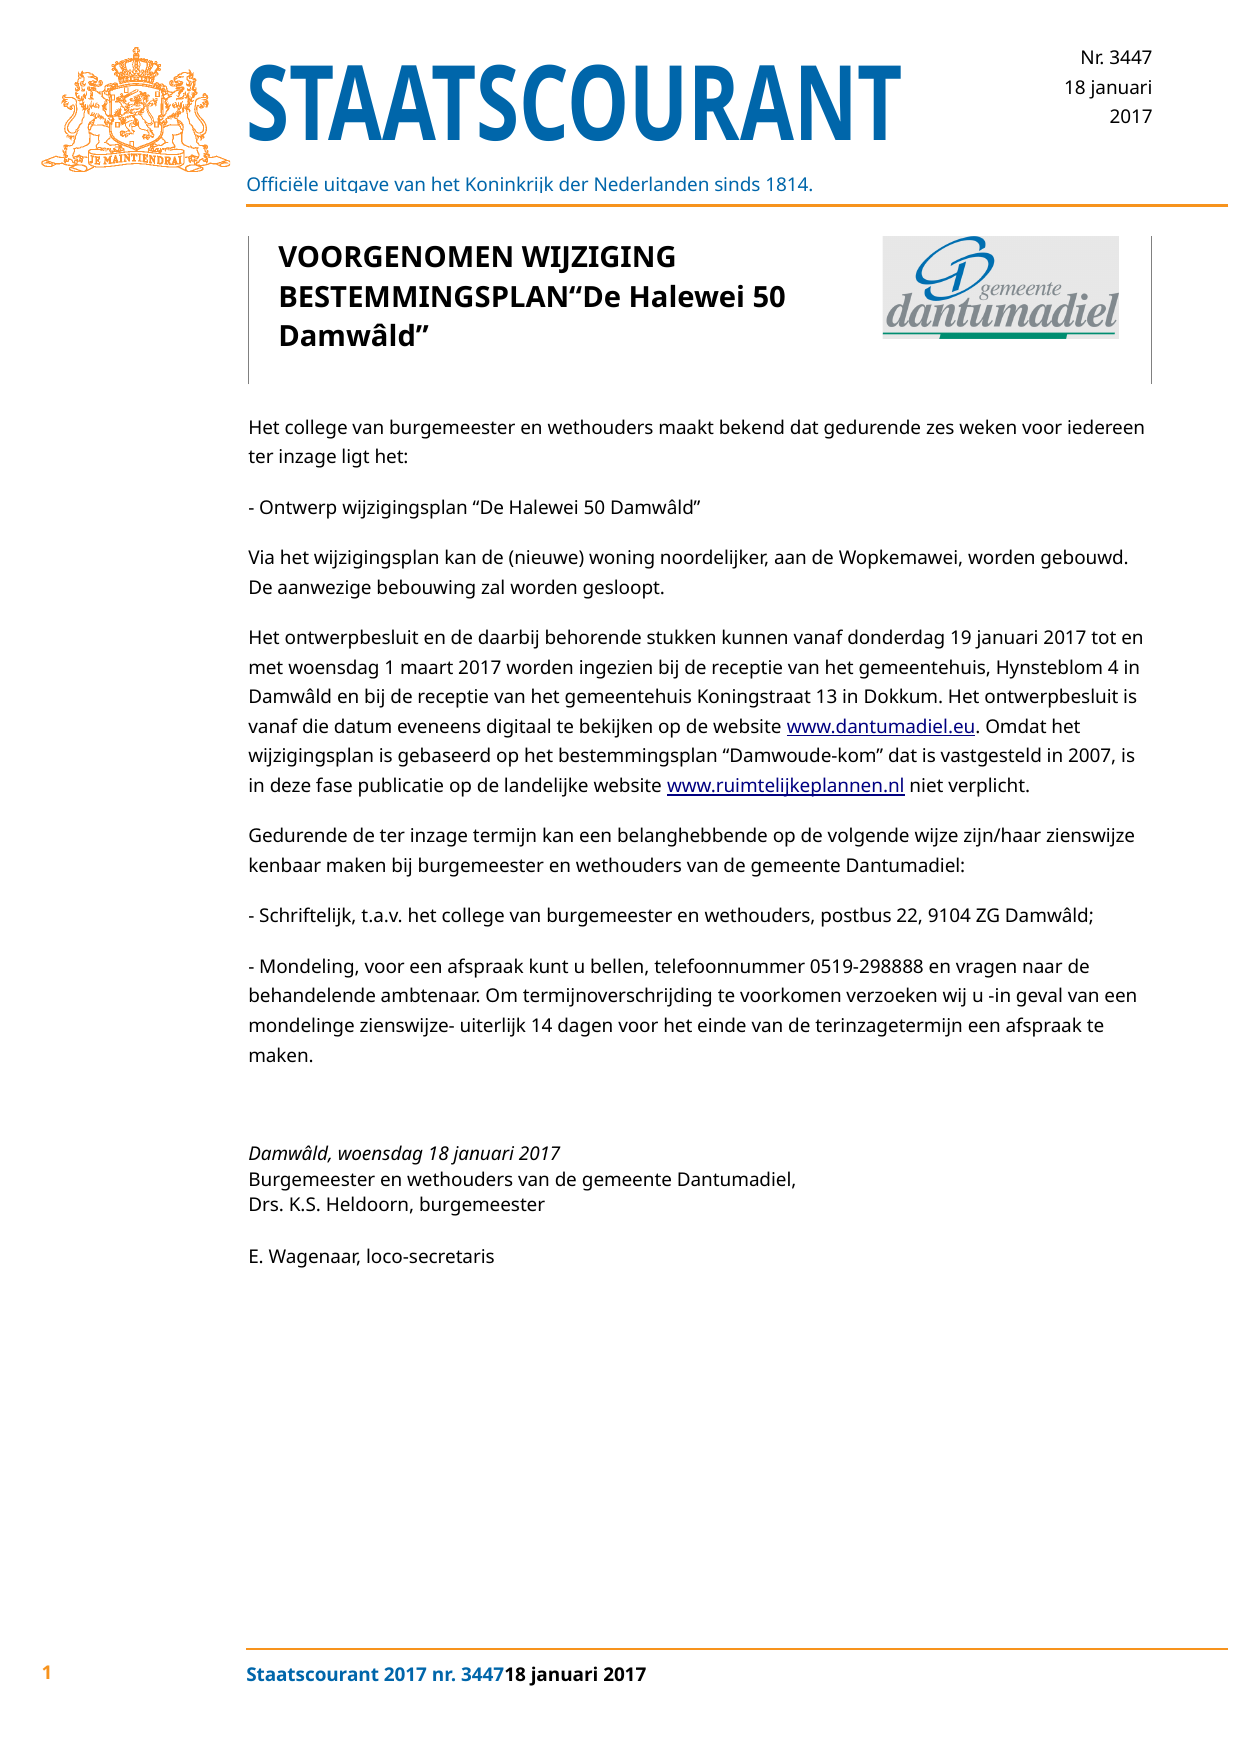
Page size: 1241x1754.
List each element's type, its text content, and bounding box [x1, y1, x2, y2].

text - Mondeling, voor een afspraak kunt u bellen, telefoonnummer 0519-298888 en vragen naar de behandelende ambtenaar. Om termijnoverschrijding te voorkomen verzoeken wij u -in geval van een mondelinge zienswijze- uiterlijk 14 dagen voor het einde van de terinzagetermijn een afspraak te maken. [248, 953, 1152, 1068]
text - Schriftelijk, t.a.v. het college van burgemeester en wethouders, postbus 22, 9104 ZG Damwâld; [248, 903, 1152, 928]
table_header [1119, 236, 1151, 338]
text Gedurende de ter inzage termijn kan een belanghebbende op de volgende wijze zijn/haar zienswijze kenbaar maken bij burgemeester en wethouders van de gemeente Dantumadiel: [248, 823, 1152, 878]
text Damwâld, woensdag 18 januari 2017 [248, 1140, 1152, 1166]
text Drs. K.S. Heldoorn, burgemeester [248, 1192, 1152, 1217]
table_header [850, 339, 1151, 384]
table_header [850, 236, 882, 338]
table_header VOORGENOMEN WIJZIGING BESTEMMINGSPLAN“De Halewei 50 Damwâld” [249, 236, 850, 384]
text - Ontwerp wijzigingsplan “De Halewei 50 Damwâld” [248, 494, 1152, 520]
text Burgemeester en wethouders van de gemeente Dantumadiel, [248, 1166, 1152, 1192]
text Het ontwerpbesluit en de daarbij behorende stukken kunnen vanaf donderdag 19 januari 2017 tot en met woensdag 1 maart 2017 worden ingezien bij de receptie van het gemeentehuis, Hynsteblom 4 in Damwâld en bij de receptie van het gemeentehuis Koningstraat 13 in Dokkum. Het ontwerpbesluit is vanaf die datum eveneens digitaal te bekijken op de website www.dantumadiel.eu. Omdat het wijzigingsplan is gebaseerd op het bestemmingsplan “Damwoude-kom” dat is vastgesteld in 2007, is in deze fase publicatie op de landelijke website www.ruimtelijkeplannen.nl niet verplicht. [248, 624, 1152, 798]
text Het college van burgemeester en wethouders maakt bekend dat gedurende zes weken voor iedereen ter inzage ligt het: [248, 414, 1152, 469]
text E. Wagenaar, loco-secretaris [248, 1243, 1152, 1269]
picture [882, 236, 1119, 339]
text Via het wijzigingsplan kan de (nieuwe) woning noordelijker, aan de Wopkemawei, worden gebouwd. De aanwezige bebouwing zal worden gesloopt. [248, 544, 1152, 600]
picture [41, 47, 231, 172]
